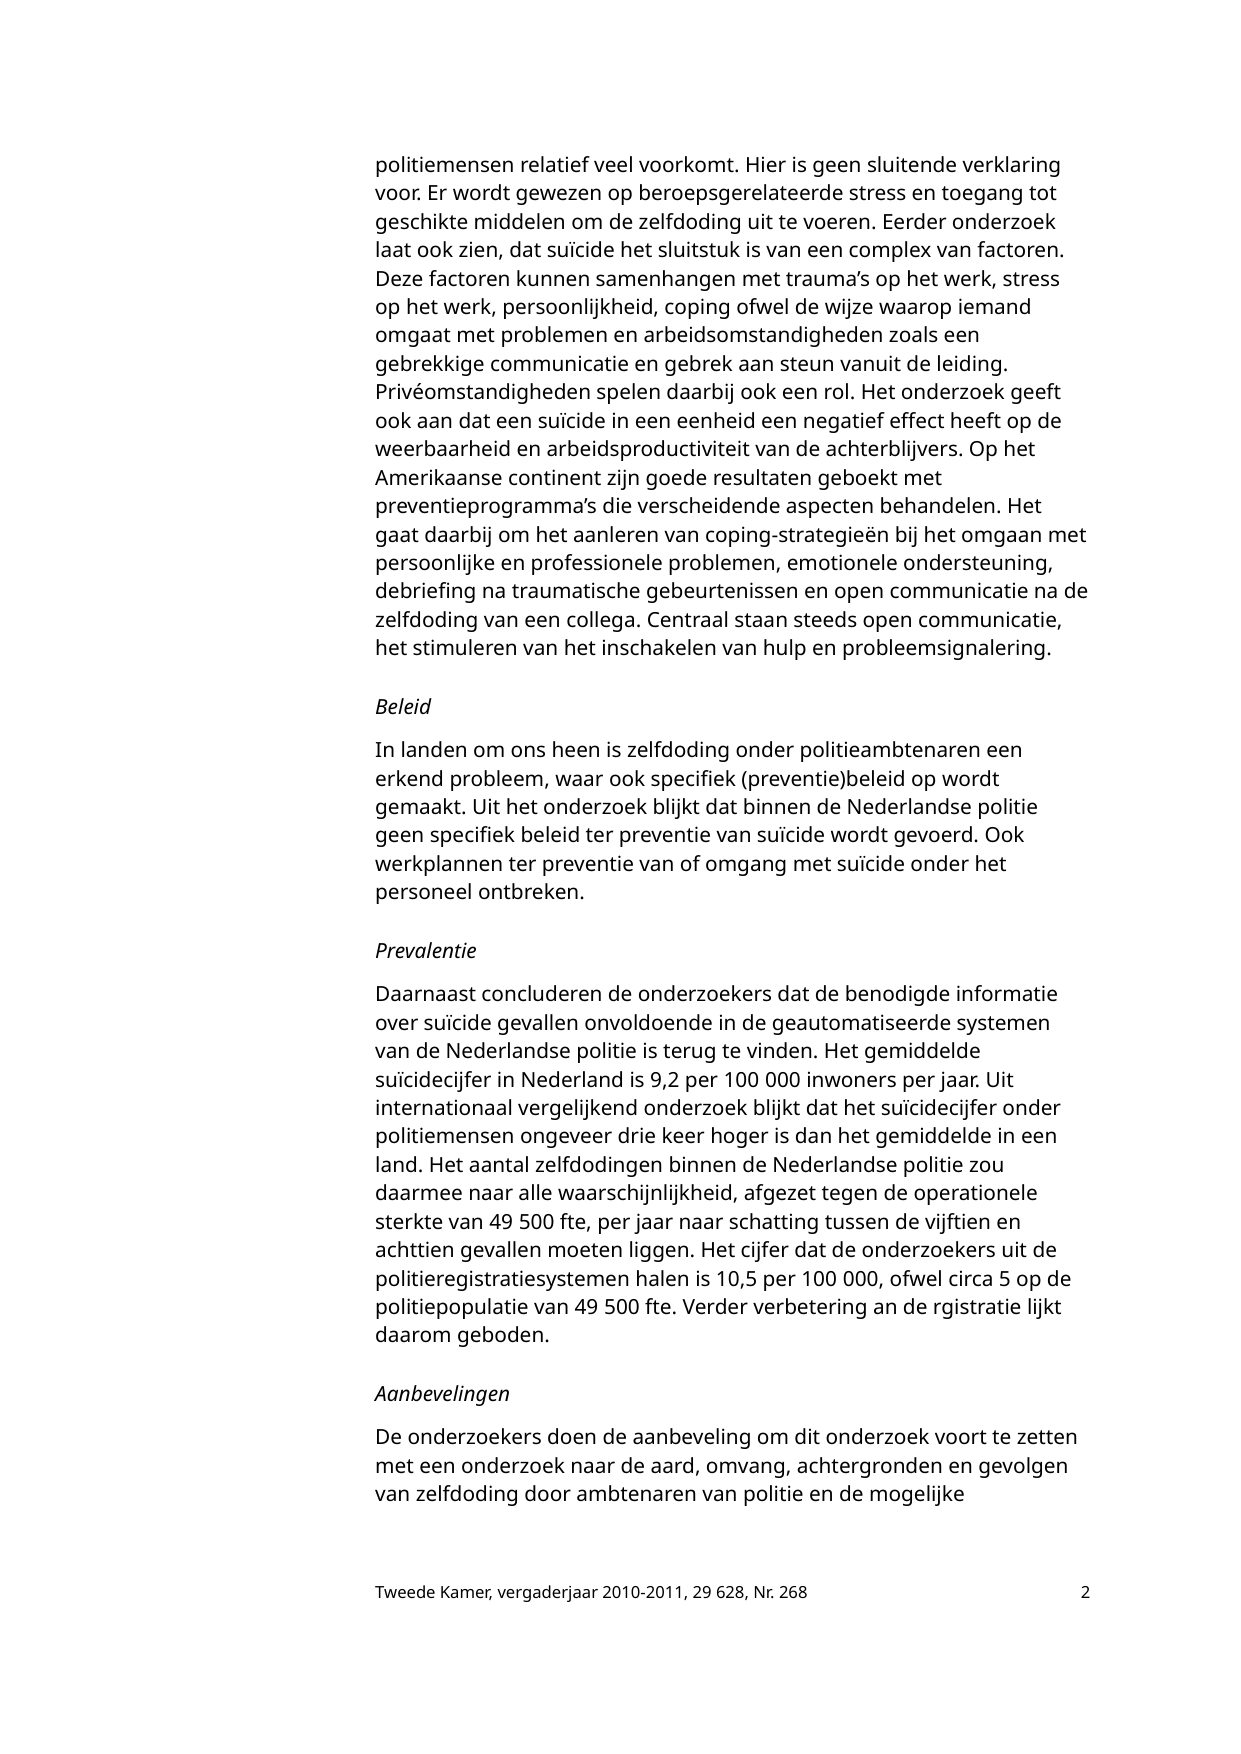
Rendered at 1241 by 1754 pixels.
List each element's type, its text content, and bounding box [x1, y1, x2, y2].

text Aanbevelingen [375, 1379, 1090, 1407]
text Prevalentie [375, 936, 1090, 964]
text Beleid [375, 692, 1090, 720]
text politiemensen relatief veel voorkomt. Hier is geen sluitende verklaring voor. Er wordt gewezen op beroepsgerelateerde stress en toegang tot geschikte middelen om de zelfdoding uit te voeren. Eerder onderzoek laat ook zien, dat suïcide het sluitstuk is van een complex van factoren. Deze factoren kunnen samenhangen met trauma’s op het werk, stress op het werk, persoonlijkheid, coping ofwel de wijze waarop iemand omgaat met problemen en arbeidsomstandigheden zoals een gebrekkige communicatie en gebrek aan steun vanuit de leiding. Privéomstandigheden spelen daarbij ook een rol. Het onderzoek geeft ook aan dat een suïcide in een eenheid een negatief effect heeft op de weerbaarheid en arbeidsproductiviteit van de achterblijvers. Op het Amerikaanse continent zijn goede resultaten geboekt met preventieprogramma’s die verscheidende aspecten behandelen. Het gaat daarbij om het aanleren van coping-strategieën bij het omgaan met persoonlijke en professionele problemen, emotionele ondersteuning, debriefing na traumatische gebeurtenissen en open communicatie na de zelfdoding van een collega. Centraal staan steeds open communicatie, het stimuleren van het inschakelen van hulp en probleemsignalering. [375, 150, 1090, 662]
text De onderzoekers doen de aanbeveling om dit onderzoek voort te zetten met een onderzoek naar de aard, omvang, achtergronden en gevolgen van zelfdoding door ambtenaren van politie en de mogelijke [375, 1422, 1090, 1508]
text Daarnaast concluderen de onderzoekers dat de benodigde informatie over suïcide gevallen onvoldoende in de geautomatiseerde systemen van de Nederlandse politie is terug te vinden. Het gemiddelde suïcidecijfer in Nederland is 9,2 per 100 000 inwoners per jaar. Uit internationaal vergelijkend onderzoek blijkt dat het suïcidecijfer onder politiemensen ongeveer drie keer hoger is dan het gemiddelde in een land. Het aantal zelfdodingen binnen de Nederlandse politie zou daarmee naar alle waarschijnlijkheid, afgezet tegen de operationele sterkte van 49 500 fte, per jaar naar schatting tussen de vijftien en achttien gevallen moeten liggen. Het cijfer dat de onderzoekers uit de politieregistratiesystemen halen is 10,5 per 100 000, ofwel circa 5 op de politiepopulatie van 49 500 fte. Verder verbetering an de rgistratie lijkt daarom geboden. [375, 979, 1090, 1349]
text In landen om ons heen is zelfdoding onder politieambtenaren een erkend probleem, waar ook specifiek (preventie)beleid op wordt gemaakt. Uit het onderzoek blijkt dat binnen de Nederlandse politie geen specifiek beleid ter preventie van suïcide wordt gevoerd. Ook werkplannen ter preventie van of omgang met suïcide onder het personeel ontbreken. [375, 735, 1090, 906]
